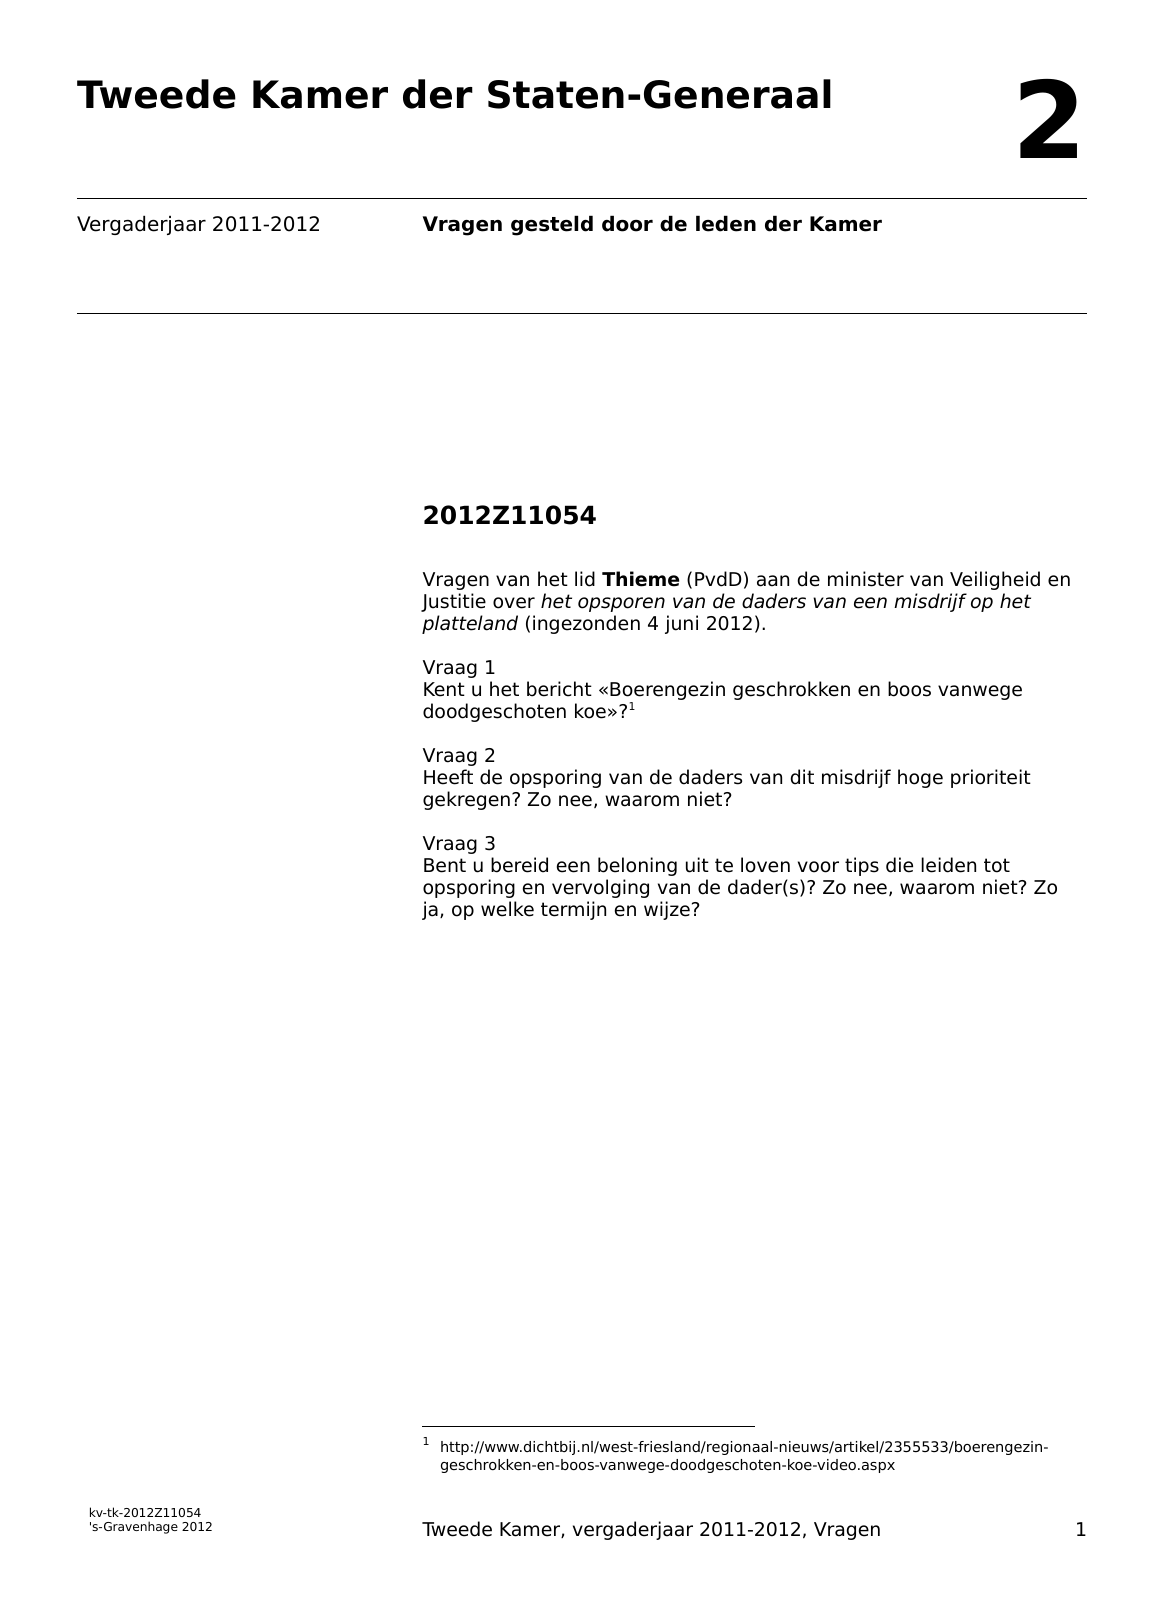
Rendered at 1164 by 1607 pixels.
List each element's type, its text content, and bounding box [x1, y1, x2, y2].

table_cell Vergaderjaar 2011-2012 [77, 199, 422, 313]
table_cell Vragen gesteld door de leden der Kamer [422, 199, 1087, 313]
text 2012Z11054 [422, 501, 1087, 531]
table_header 2 [886, 59, 1087, 198]
text http://www.dichtbij.nl/west-friesland/regionaal-nieuws/artikel/2355533/boerengezin-geschrokken-en-boos-vanwege-doodgeschoten-koe-video.aspx [422, 1435, 1087, 1474]
text kv-tk-2012Z11054 [88, 1506, 323, 1520]
text Vraag 2 [422, 745, 1087, 767]
text Vraag 1 [422, 657, 1087, 679]
text 's-Gravenhage 2012 [88, 1520, 323, 1534]
text Bent u bereid een beloning uit te loven voor tips die leiden tot opsporing en vervolging van de dader(s)? Zo nee, waarom niet? Zo ja, op welke termijn en wijze? [422, 855, 1087, 921]
table_header Tweede Kamer der Staten-Generaal [77, 59, 886, 198]
text Heeft de opsporing van de daders van dit misdrijf hoge prioriteit gekregen? Zo nee, waarom niet? [422, 767, 1087, 811]
text Vragen van het lid Thieme (PvdD) aan de minister van Veiligheid en Justitie over het opsporen van de daders van een misdrijf op het platteland (ingezonden 4 juni 2012). [422, 569, 1087, 635]
text Vraag 3 [422, 833, 1087, 855]
text Kent u het bericht «Boerengezin geschrokken en boos vanwege doodgeschoten koe»? [422, 679, 1087, 723]
